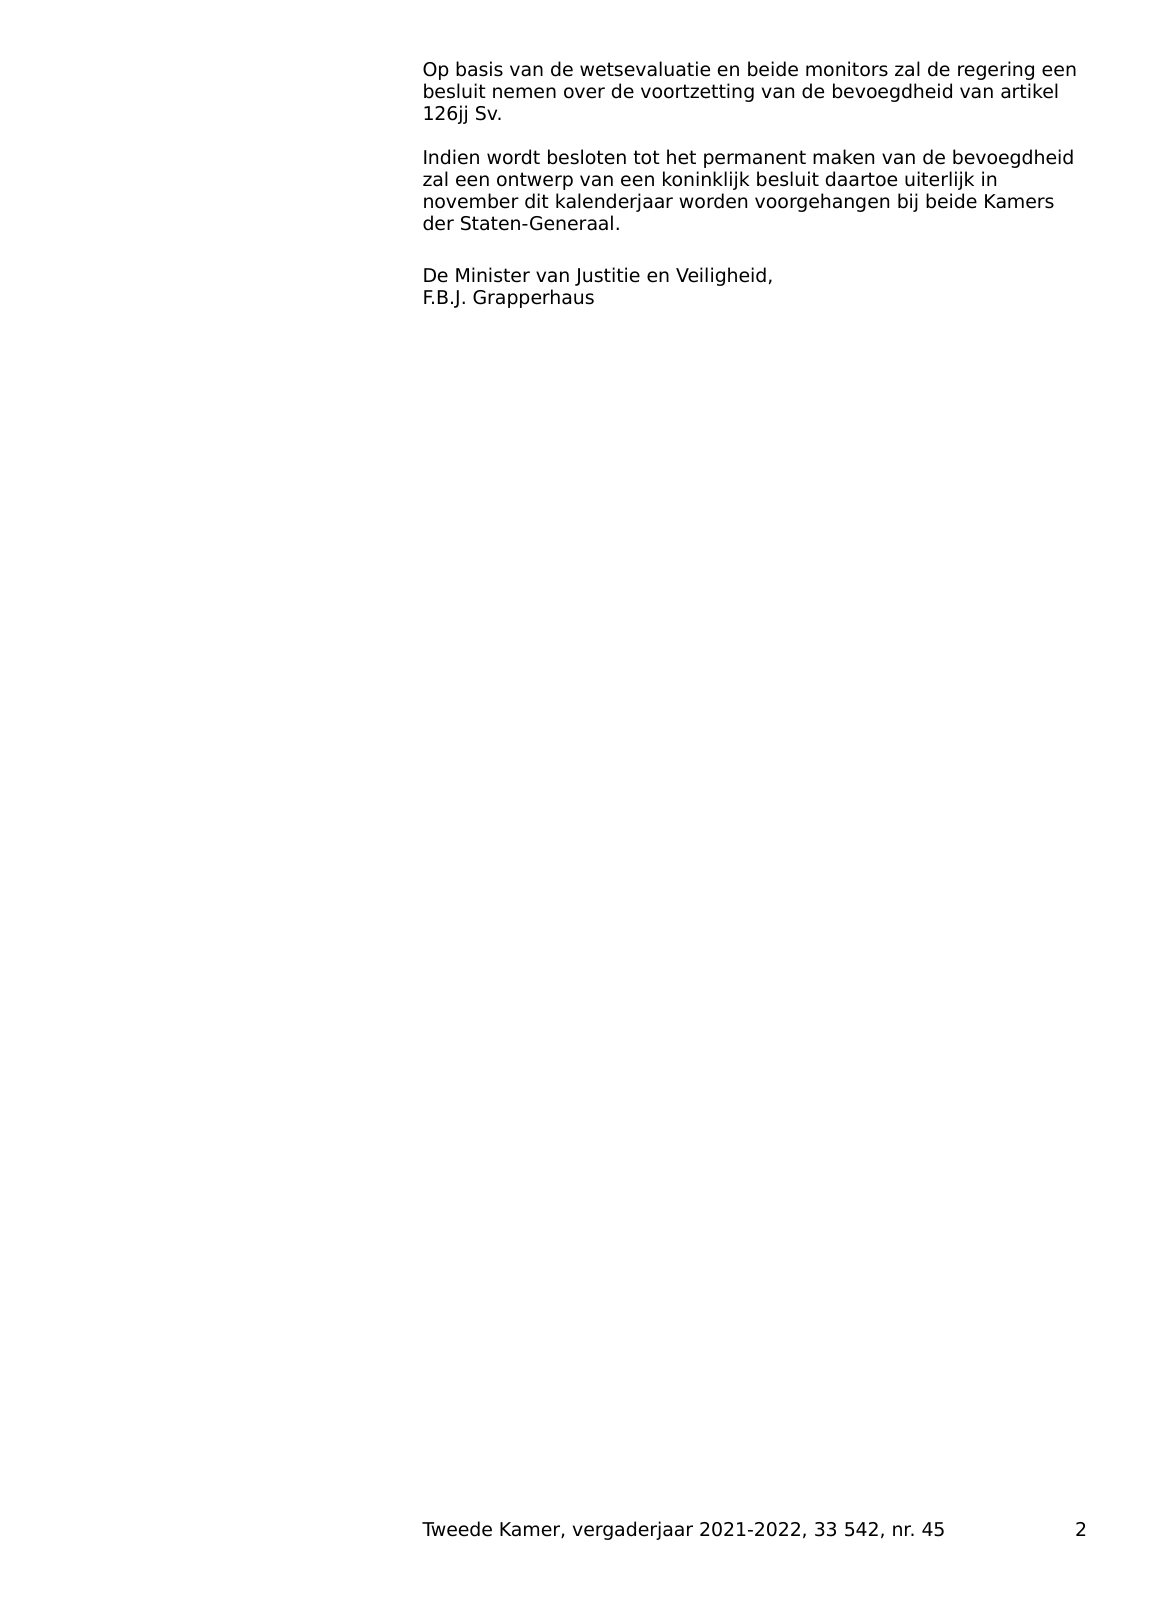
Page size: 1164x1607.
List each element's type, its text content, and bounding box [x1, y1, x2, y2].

text Op basis van de wetsevaluatie en beide monitors zal de regering een besluit nemen over de voortzetting van de bevoegdheid van artikel 126jj Sv. [422, 59, 1087, 125]
text Indien wordt besloten tot het permanent maken van de bevoegdheid zal een ontwerp van een koninklijk besluit daartoe uiterlijk in november dit kalenderjaar worden voorgehangen bij beide Kamers der Staten-Generaal. [422, 147, 1087, 235]
text De Minister van Justitie en Veiligheid, F.B.J. Grapperhaus [422, 265, 1087, 309]
